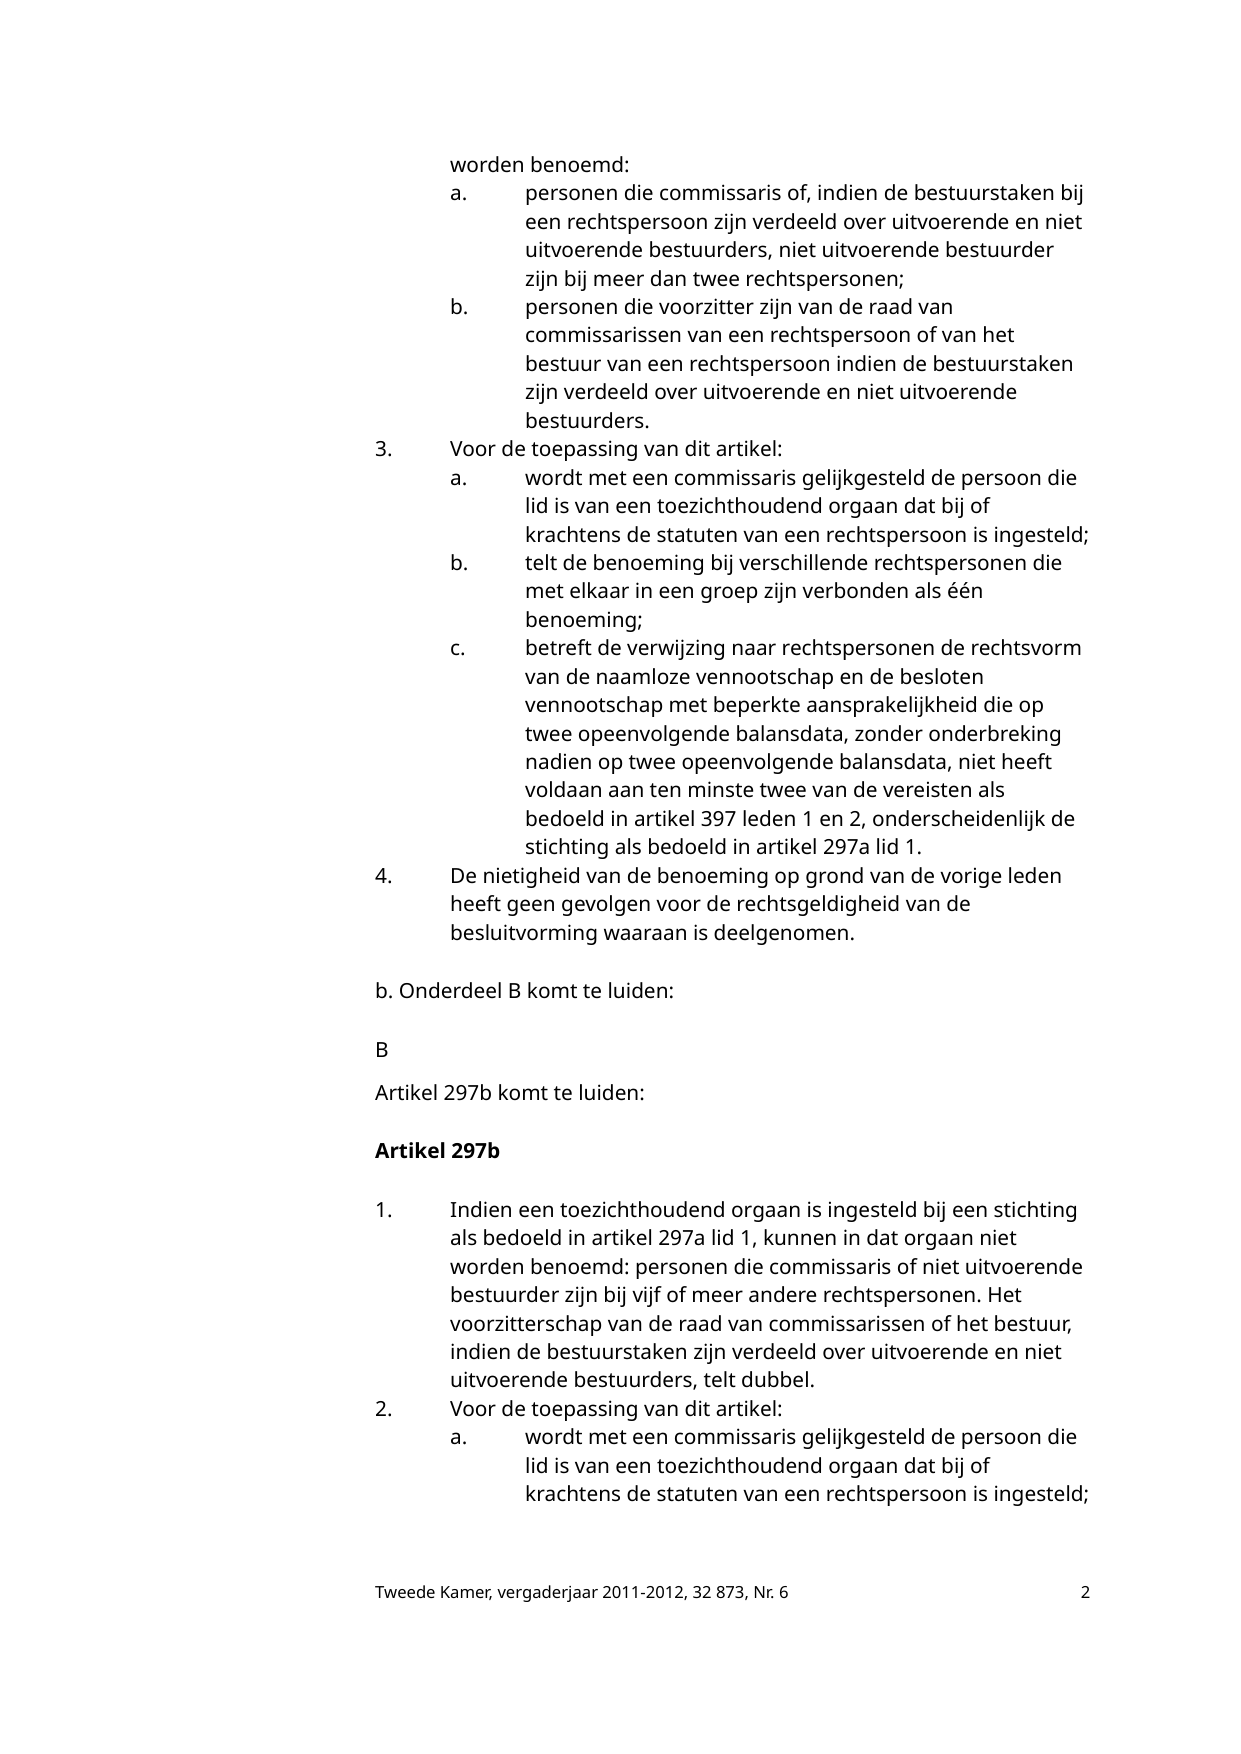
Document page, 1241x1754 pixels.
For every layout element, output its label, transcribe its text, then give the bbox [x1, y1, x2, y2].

text B [375, 1035, 1090, 1063]
list betreft de verwijzing naar rechtspersonen de rechtsvorm van de naamloze vennootschap en de besloten vennootschap met beperkte aansprakelijkheid die op twee opeenvolgende balansdata, zonder onderbreking nadien op twee opeenvolgende balansdata, niet heeft voldaan aan ten minste twee van de vereisten als bedoeld in artikel 397 leden 1 en 2, onderscheidenlijk de stichting als bedoeld in artikel 297a lid 1. [450, 633, 1090, 861]
list Voor de toepassing van dit artikel: [375, 434, 1090, 463]
text Artikel 297b komt te luiden: [375, 1078, 1090, 1107]
list wordt met een commissaris gelijkgesteld de persoon die lid is van een toezichthoudend orgaan dat bij of krachtens de statuten van een rechtspersoon is ingesteld; [450, 463, 1090, 548]
list De nietigheid van de benoeming op grond van de vorige leden heeft geen gevolgen voor de rechtsgeldigheid van de besluitvorming waaraan is deelgenomen. [375, 861, 1090, 946]
list Indien een toezichthoudend orgaan is ingesteld bij een stichting als bedoeld in artikel 297a lid 1, kunnen in dat orgaan niet worden benoemd: personen die commissaris of niet uitvoerende bestuurder zijn bij vijf of meer andere rechtspersonen. Het voorzitterschap van de raad van commissarissen of het bestuur, indien de bestuurstaken zijn verdeeld over uitvoerende en niet uitvoerende bestuurders, telt dubbel. [375, 1195, 1090, 1394]
list telt de benoeming bij verschillende rechtspersonen die met elkaar in een groep zijn verbonden als één benoeming; [450, 548, 1090, 633]
text Artikel 297b [375, 1137, 1090, 1165]
list personen die voorzitter zijn van de raad van commissarissen van een rechtspersoon of van het bestuur van een rechtspersoon indien de bestuurstaken zijn verdeeld over uitvoerende en niet uitvoerende bestuurders. [450, 292, 1090, 434]
list Voor de toepassing van dit artikel: [375, 1394, 1090, 1422]
text b. Onderdeel B komt te luiden: [375, 976, 1090, 1005]
list wordt met een commissaris gelijkgesteld de persoon die lid is van een toezichthoudend orgaan dat bij of krachtens de statuten van een rechtspersoon is ingesteld; [450, 1422, 1090, 1508]
list personen die commissaris of, indien de bestuurstaken bij een rechtspersoon zijn verdeeld over uitvoerende en niet uitvoerende bestuurders, niet uitvoerende bestuurder zijn bij meer dan twee rechtspersonen; [450, 178, 1090, 292]
list worden benoemd: [375, 150, 1090, 178]
